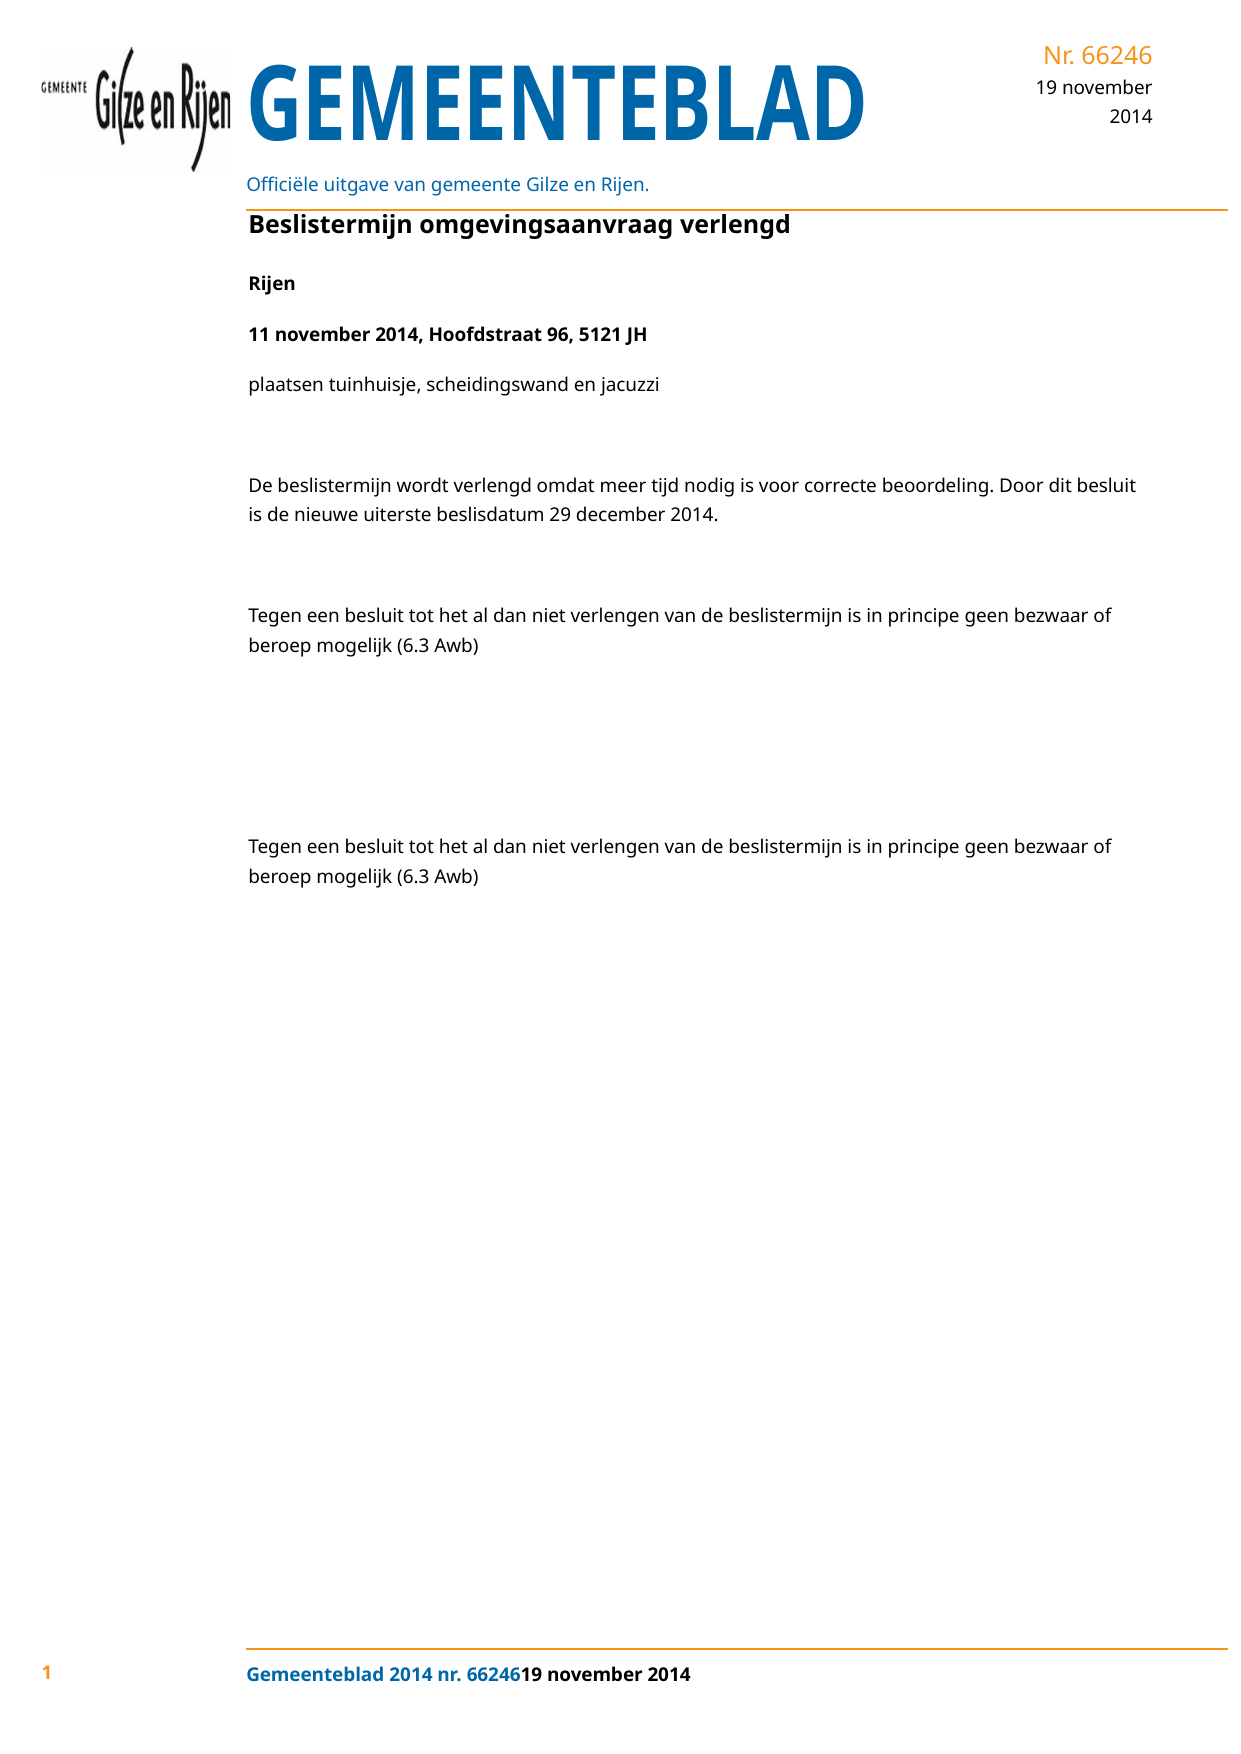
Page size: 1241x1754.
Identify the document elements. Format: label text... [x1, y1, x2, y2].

text Rijen [248, 270, 1152, 296]
text 11 november 2014, Hoofdstraat 96, 5121 JH [248, 321, 1152, 346]
text Tegen een besluit tot het al dan niet verlengen van de beslistermijn is in principe geen bezwaar of beroep mogelijk (6.3 Awb) [248, 602, 1152, 658]
picture [41, 47, 231, 172]
text Tegen een besluit tot het al dan niet verlengen van de beslistermijn is in principe geen bezwaar of beroep mogelijk (6.3 Awb) [248, 834, 1152, 889]
text De beslistermijn wordt verlengd omdat meer tijd nodig is voor correcte beoordeling. Door dit besluit is de nieuwe uiterste beslisdatum 29 december 2014. [248, 472, 1152, 527]
text Beslistermijn omgevingsaanvraag verlengd [248, 211, 1152, 241]
text plaatsen tuinhuisje, scheidingswand en jacuzzi [248, 371, 1152, 397]
